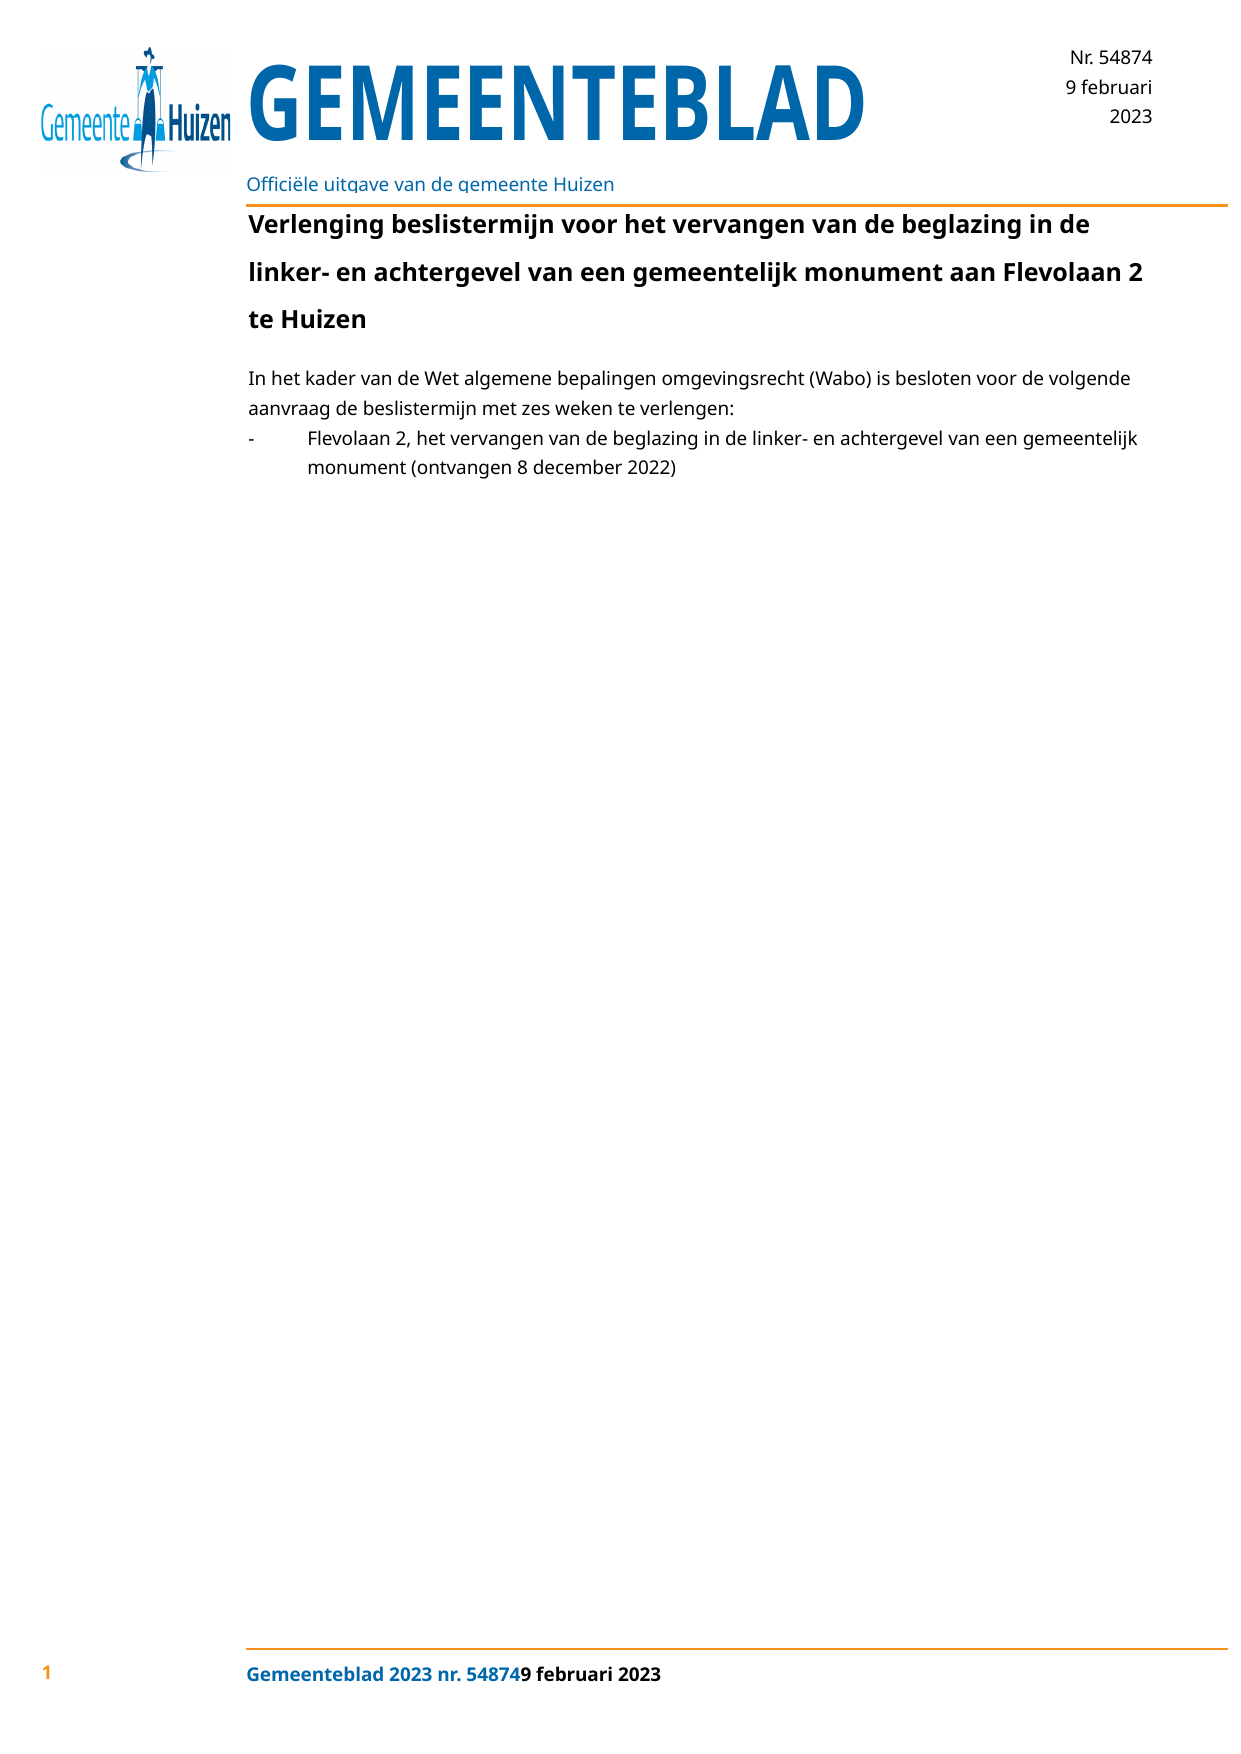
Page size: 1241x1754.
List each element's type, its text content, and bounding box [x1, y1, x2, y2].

list Flevolaan 2, het vervangen van de beglazing in de linker- en achtergevel van een gemeentelijk monument (ontvangen 8 december 2022) [248, 425, 1152, 480]
picture [41, 47, 231, 172]
text In het kader van de Wet algemene bepalingen omgevingsrecht (Wabo) is besloten voor de volgende aanvraag de beslistermijn met zes weken te verlengen: [248, 366, 1152, 421]
text Verlenging beslistermijn voor het vervangen van de beglazing in de linker- en achtergevel van een gemeentelijk monument aan Flevolaan 2 te Huizen [248, 207, 1152, 336]
